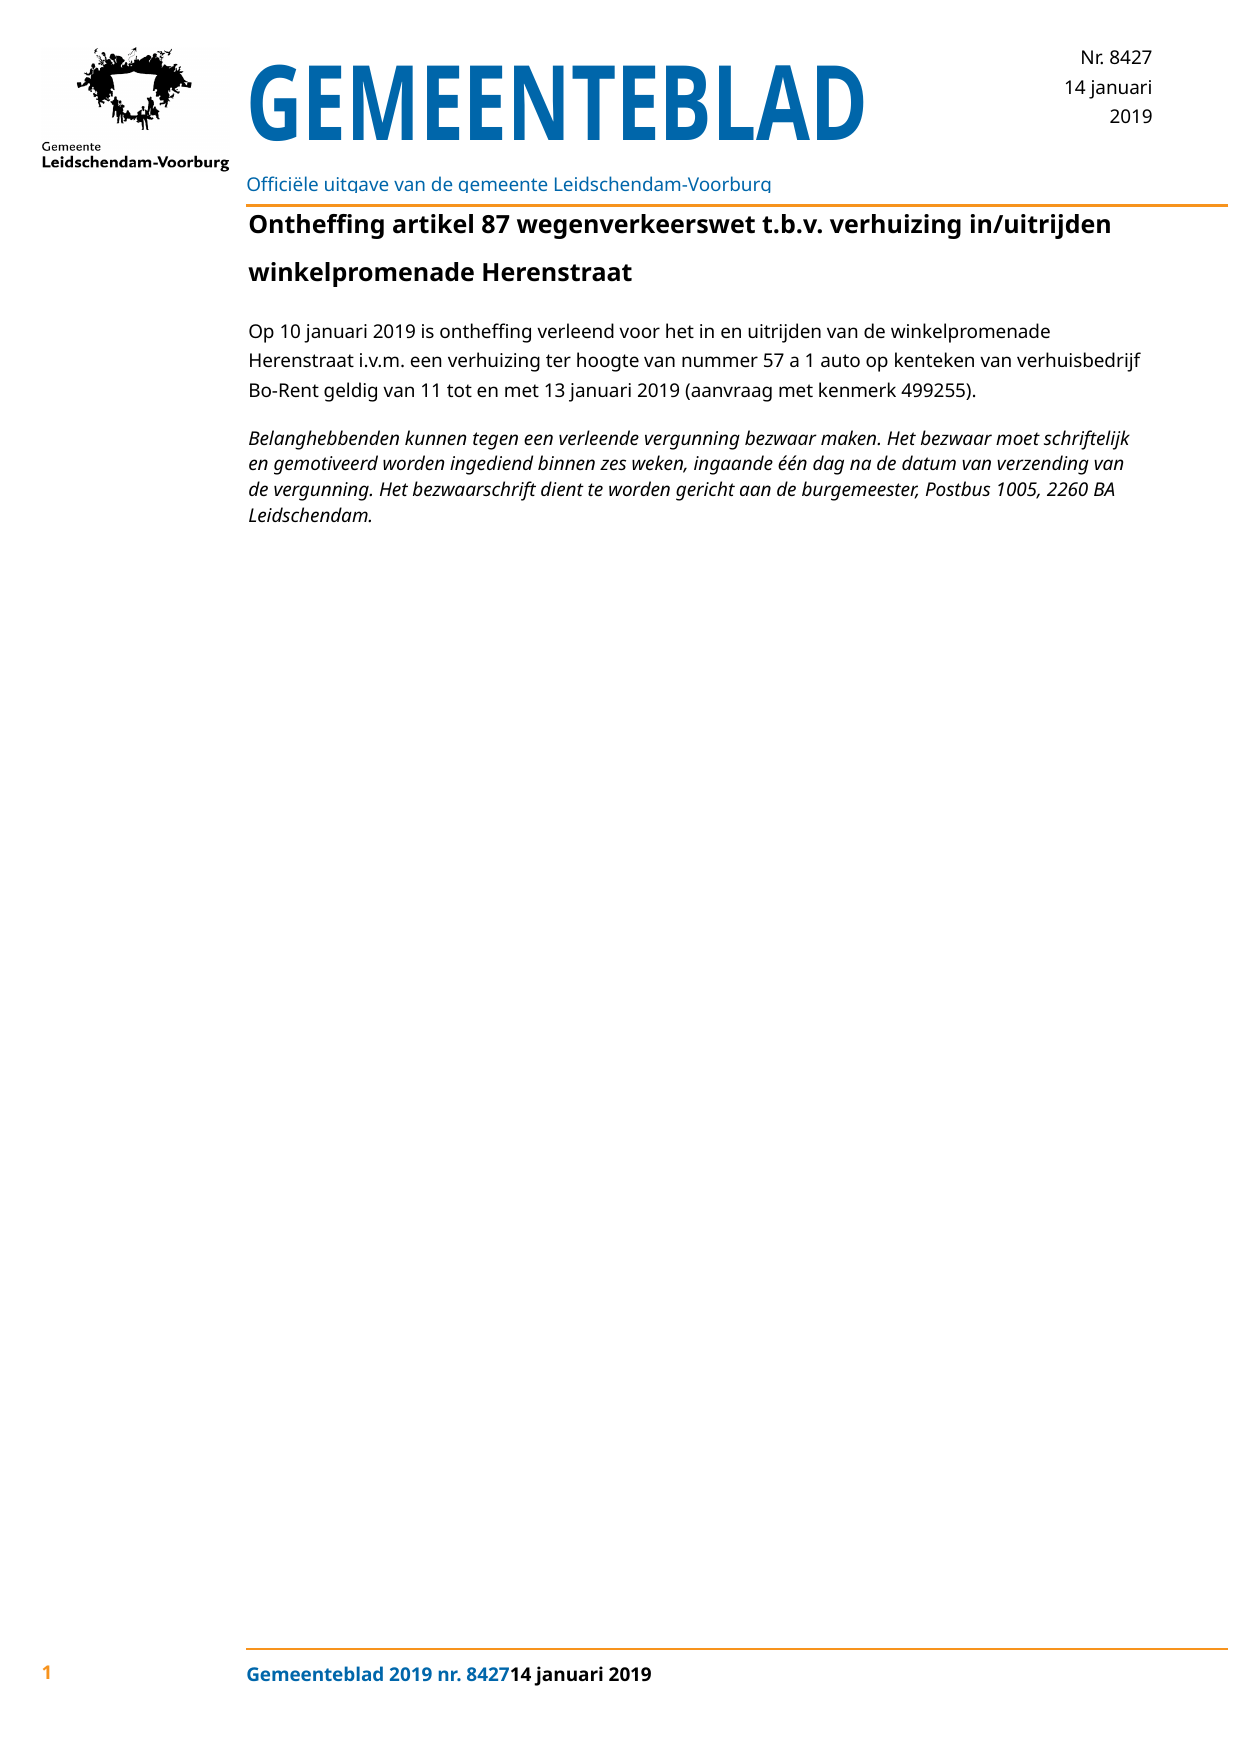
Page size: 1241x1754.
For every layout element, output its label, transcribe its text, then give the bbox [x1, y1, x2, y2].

text Belanghebbenden kunnen tegen een verleende vergunning bezwaar maken. Het bezwaar moet schriftelijk en gemotiveerd worden ingediend binnen zes weken, ingaande één dag na de datum van verzending van de vergunning. Het bezwaarschrift dient te worden gericht aan de burgemeester, Postbus 1005, 2260 BA Leidschendam. [248, 425, 1152, 528]
text Op 10 januari 2019 is ontheffing verleend voor het in en uitrijden van de winkelpromenade Herenstraat i.v.m. een verhuizing ter hoogte van nummer 57 a 1 auto op kenteken van verhuisbedrijf Bo-Rent geldig van 11 tot en met 13 januari 2019 (aanvraag met kenmerk 499255). [248, 318, 1152, 403]
text Ontheffing artikel 87 wegenverkeerswet t.b.v. verhuizing in/uitrijden winkelpromenade Herenstraat [248, 207, 1152, 288]
picture [41, 47, 231, 172]
